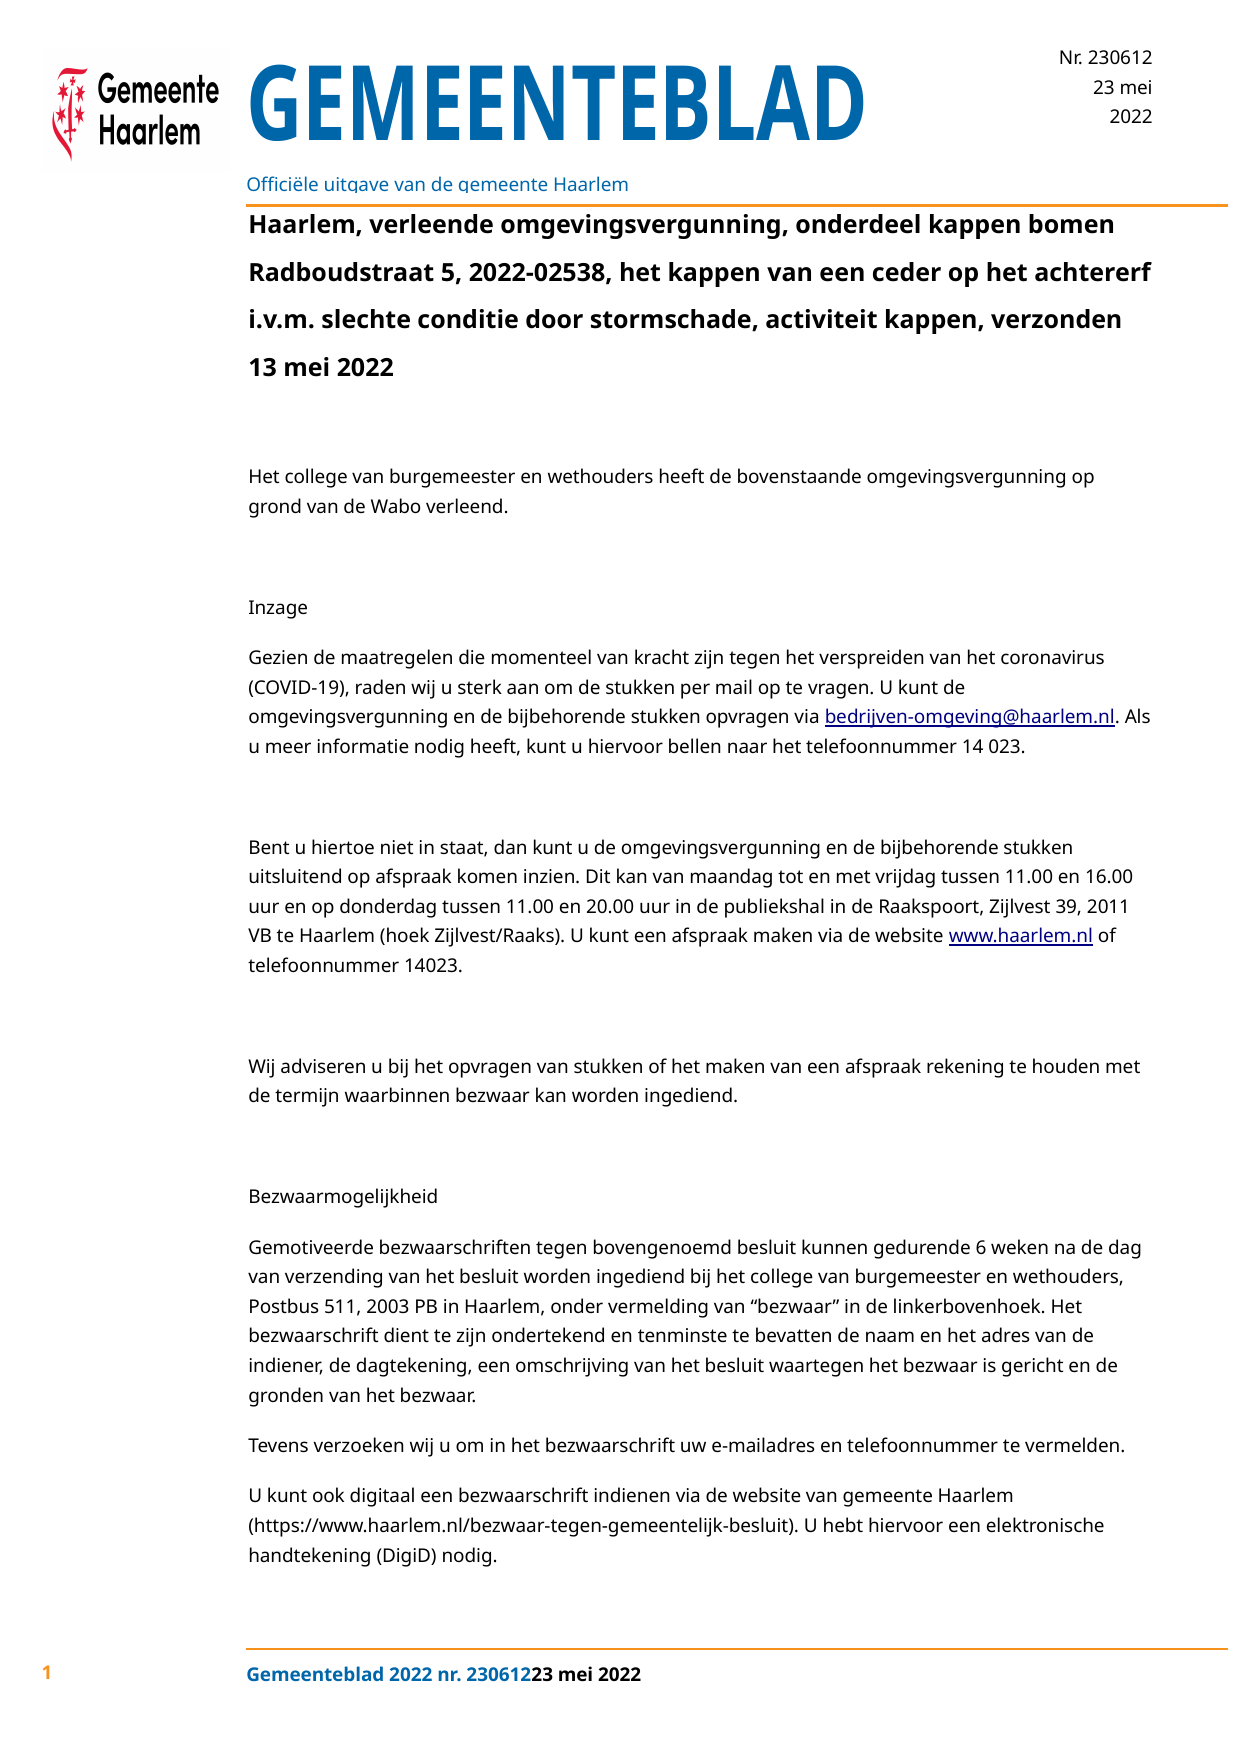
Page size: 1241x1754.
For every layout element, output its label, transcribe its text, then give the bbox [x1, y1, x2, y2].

text Haarlem, verleende omgevingsvergunning, onderdeel kappen bomen Radboudstraat 5, 2022-02538, het kappen van een ceder op het achtererf i.v.m. slechte conditie door stormschade, activiteit kappen, verzonden 13 mei 2022 [248, 207, 1152, 384]
text Gemotiveerde bezwaarschriften tegen bovengenoemd besluit kunnen gedurende 6 weken na de dag van verzending van het besluit worden ingediend bij het college van burgemeester en wethouders, Postbus 511, 2003 PB in Haarlem, onder vermelding van “bezwaar” in de linkerbovenhoek. Het bezwaarschrift dient te zijn ondertekend en tenminste te bevatten de naam en het adres van de indiener, de dagtekening, een omschrijving van het besluit waartegen het bezwaar is gericht en de gronden van het bezwaar. [248, 1234, 1152, 1408]
picture [41, 47, 231, 172]
text Inzage [248, 594, 1152, 620]
text Wij adviseren u bij het opvragen van stukken of het maken van een afspraak rekening te houden met de termijn waarbinnen bezwaar kan worden ingediend. [248, 1053, 1152, 1108]
text Bezwaarmogelijkheid [248, 1183, 1152, 1209]
text Bent u hiertoe niet in staat, dan kunt u de omgevingsvergunning en de bijbehorende stukken uitsluitend op afspraak komen inzien. Dit kan van maandag tot en met vrijdag tussen 11.00 en 16.00 uur en op donderdag tussen 11.00 en 20.00 uur in de publiekshal in de Raakspoort, Zijlvest 39, 2011 VB te Haarlem (hoek Zijlvest/Raaks). U kunt een afspraak maken via de website www.haarlem.nl of telefoonnummer 14023. [248, 834, 1152, 978]
text Gezien de maatregelen die momenteel van kracht zijn tegen het verspreiden van het coronavirus (COVID-19), raden wij u sterk aan om de stukken per mail op te vragen. U kunt de omgevingsvergunning en de bijbehorende stukken opvragen via bedrijven-omgeving@haarlem.nl. Als u meer informatie nodig heeft, kunt u hiervoor bellen naar het telefoonnummer 14 023. [248, 644, 1152, 759]
text Tevens verzoeken wij u om in het bezwaarschrift uw e-mailadres en telefoonnummer te vermelden. [248, 1432, 1152, 1458]
text Het college van burgemeester en wethouders heeft de bovenstaande omgevingsvergunning op grond van de Wabo verleend. [248, 463, 1152, 519]
text U kunt ook digitaal een bezwaarschrift indienen via de website van gemeente Haarlem (https://www.haarlem.nl/bezwaar-tegen-gemeentelijk-besluit). U hebt hiervoor een elektronische handtekening (DigiD) nodig. [248, 1483, 1152, 1568]
